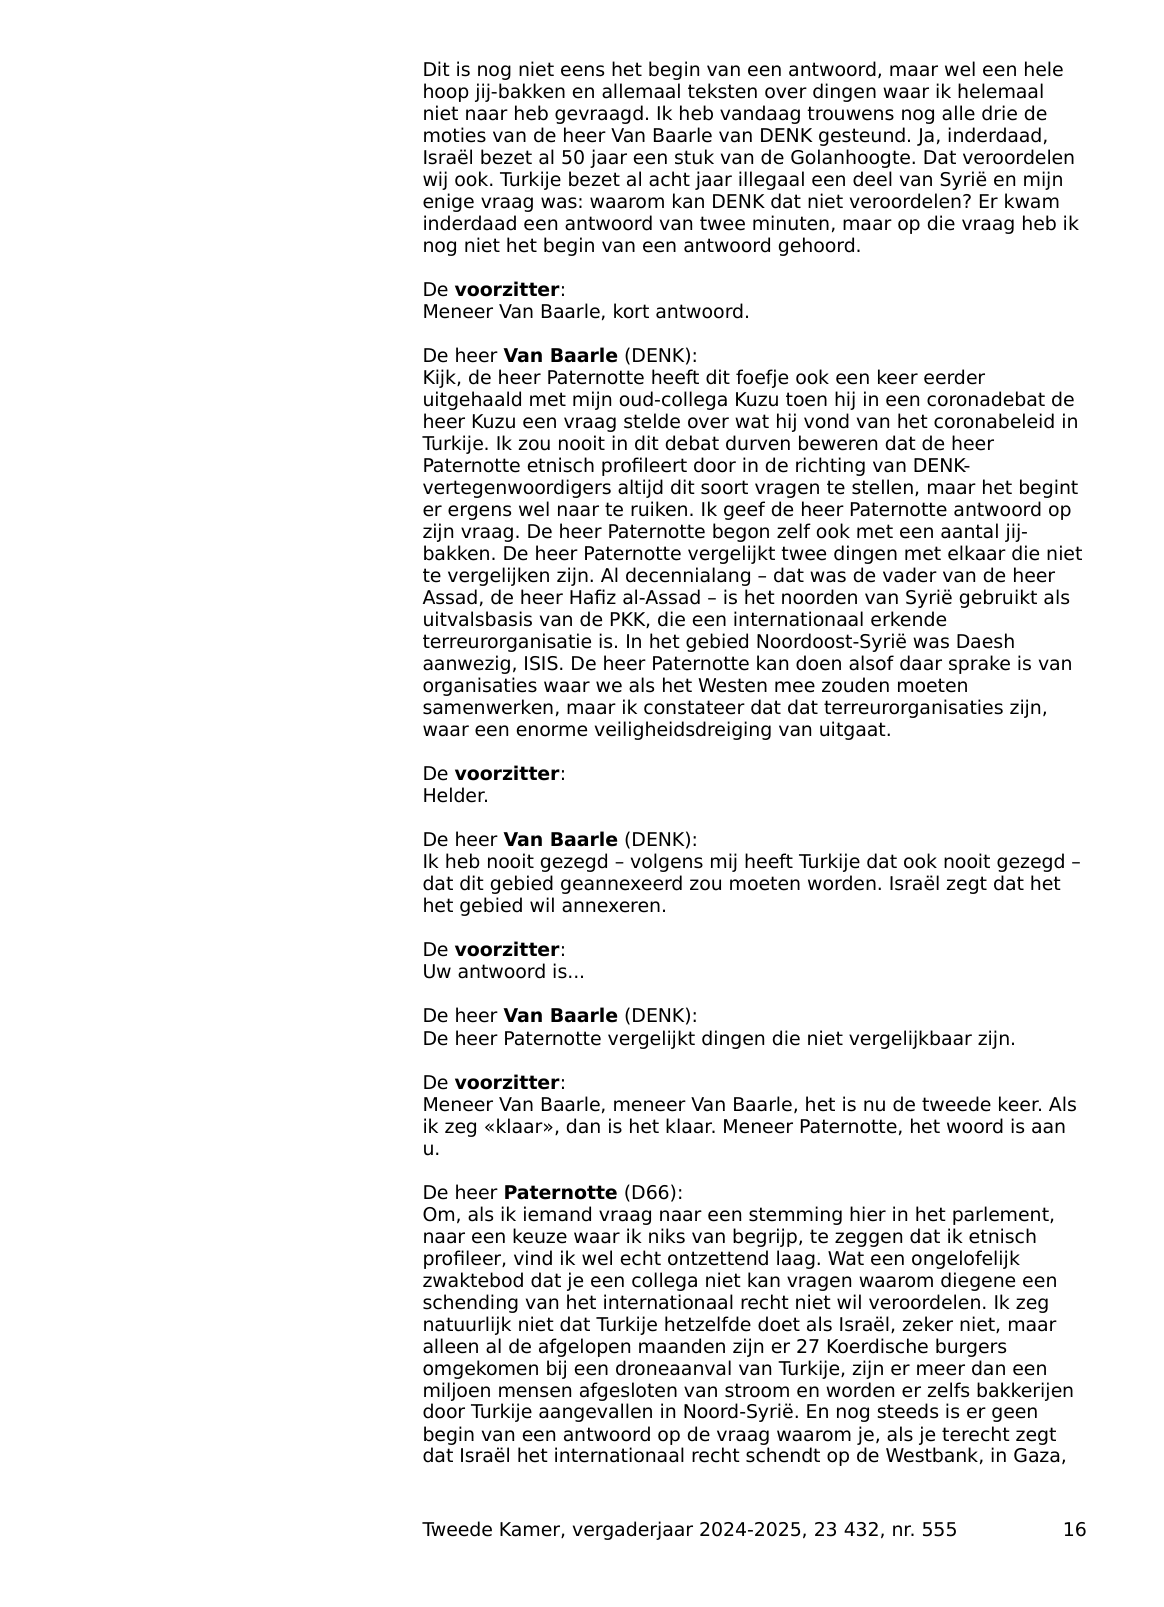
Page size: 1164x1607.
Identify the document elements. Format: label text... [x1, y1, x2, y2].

text Om, als ik iemand vraag naar een stemming hier in het parlement, naar een keuze waar ik niks van begrijp, te zeggen dat ik etnisch profileer, vind ik wel echt ontzettend laag. Wat een ongelofelijk zwaktebod dat je een collega niet kan vragen waarom diegene een schending van het internationaal recht niet wil veroordelen. Ik zeg natuurlijk niet dat Turkije hetzelfde doet als Israël, zeker niet, maar alleen al de afgelopen maanden zijn er 27 Koerdische burgers omgekomen bij een droneaanval van Turkije, zijn er meer dan een miljoen mensen afgesloten van stroom en worden er zelfs bakkerijen door Turkije aangevallen in Noord-Syrië. En nog steeds is er geen begin van een antwoord op de vraag waarom je, als je terecht zegt dat Israël het internationaal recht schendt op de Westbank, in Gaza, [422, 1204, 1087, 1467]
text De voorzitter: [422, 763, 1087, 785]
text Dit is nog niet eens het begin van een antwoord, maar wel een hele hoop jij-bakken en allemaal teksten over dingen waar ik helemaal niet naar heb gevraagd. Ik heb vandaag trouwens nog alle drie de moties van de heer Van Baarle van DENK gesteund. Ja, inderdaad, Israël bezet al 50 jaar een stuk van de Golanhoogte. Dat veroordelen wij ook. Turkije bezet al acht jaar illegaal een deel van Syrië en mijn enige vraag was: waarom kan DENK dat niet veroordelen? Er kwam inderdaad een antwoord van twee minuten, maar op die vraag heb ik nog niet het begin van een antwoord gehoord. [422, 59, 1087, 257]
text De heer Van Baarle (DENK): [422, 1005, 1087, 1027]
text Kijk, de heer Paternotte heeft dit foefje ook een keer eerder uitgehaald met mijn oud-collega Kuzu toen hij in een coronadebat de heer Kuzu een vraag stelde over wat hij vond van het coronabeleid in Turkije. Ik zou nooit in dit debat durven beweren dat de heer Paternotte etnisch profileert door in de richting van DENK-vertegenwoordigers altijd dit soort vragen te stellen, maar het begint er ergens wel naar te ruiken. Ik geef de heer Paternotte antwoord op zijn vraag. De heer Paternotte begon zelf ook met een aantal jij-bakken. De heer Paternotte vergelijkt twee dingen met elkaar die niet te vergelijken zijn. Al decennialang – dat was de vader van de heer Assad, de heer Hafiz al-Assad – is het noorden van Syrië gebruikt als uitvalsbasis van de PKK, die een internationaal erkende terreurorganisatie is. In het gebied Noordoost-Syrië was Daesh aanwezig, ISIS. De heer Paternotte kan doen alsof daar sprake is van organisaties waar we als het Westen mee zouden moeten samenwerken, maar ik constateer dat dat terreurorganisaties zijn, waar een enorme veiligheidsdreiging van uitgaat. [422, 367, 1087, 741]
text De heer Paternotte (D66): [422, 1182, 1087, 1204]
text De voorzitter: [422, 279, 1087, 301]
text De heer Paternotte vergelijkt dingen die niet vergelijkbaar zijn. [422, 1027, 1087, 1049]
text De voorzitter: [422, 939, 1087, 961]
text De heer Van Baarle (DENK): [422, 829, 1087, 851]
text Helder. [422, 785, 1087, 807]
text Ik heb nooit gezegd – volgens mij heeft Turkije dat ook nooit gezegd – dat dit gebied geannexeerd zou moeten worden. Israël zegt dat het het gebied wil annexeren. [422, 851, 1087, 917]
text Meneer Van Baarle, meneer Van Baarle, het is nu de tweede keer. Als ik zeg «klaar», dan is het klaar. Meneer Paternotte, het woord is aan u. [422, 1093, 1087, 1159]
text De heer Van Baarle (DENK): [422, 345, 1087, 367]
text Uw antwoord is... [422, 961, 1087, 983]
text Meneer Van Baarle, kort antwoord. [422, 301, 1087, 323]
text De voorzitter: [422, 1072, 1087, 1093]
